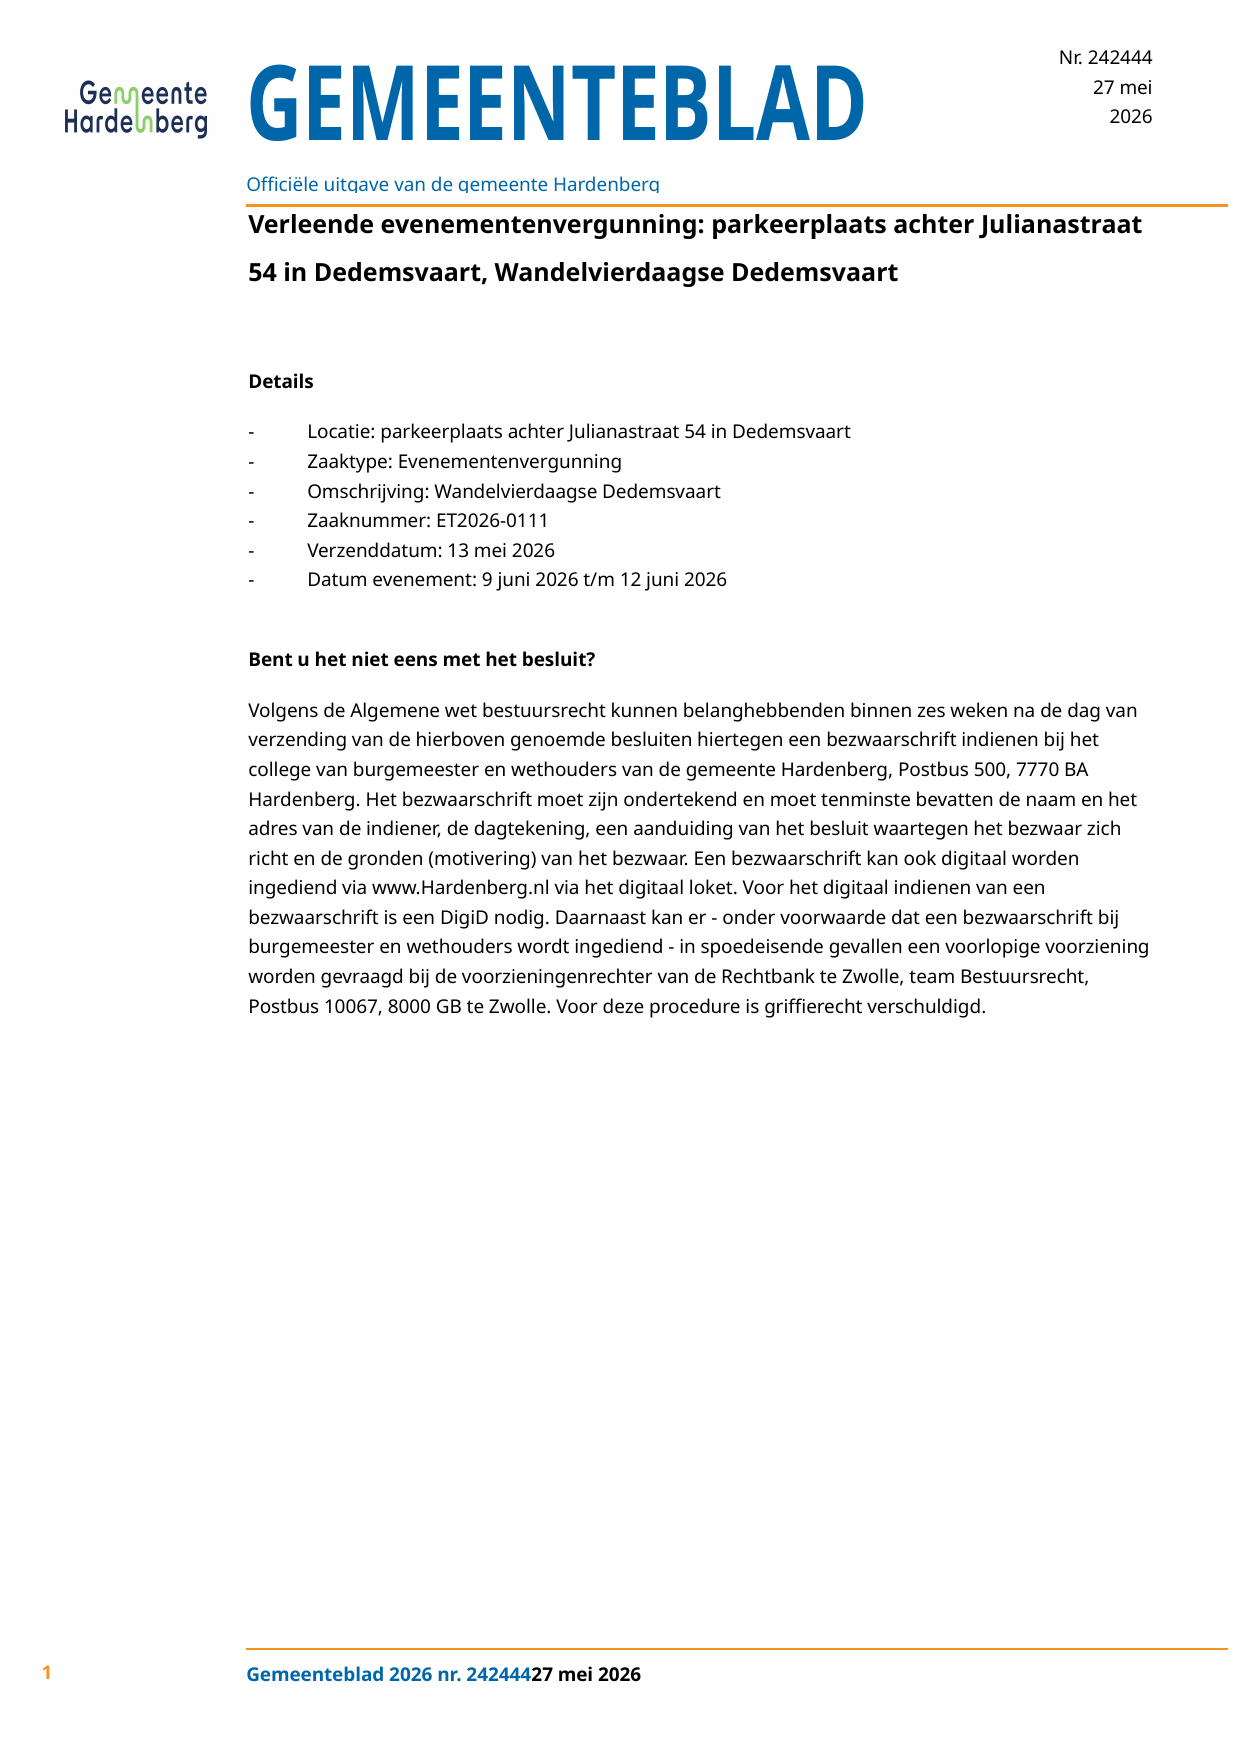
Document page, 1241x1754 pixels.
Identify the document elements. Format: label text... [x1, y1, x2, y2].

text Bent u het niet eens met het besluit? [248, 647, 1152, 672]
list Verzenddatum: 13 mei 2026 [248, 537, 1152, 563]
text Details [248, 368, 1152, 394]
list Zaaknummer: ET2026-0111 [248, 507, 1152, 533]
text Verleende evenementenvergunning: parkeerplaats achter Julianastraat 54 in Dedemsvaart, Wandelvierdaagse Dedemsvaart [248, 207, 1152, 288]
list Datum evenement: 9 juni 2026 t/m 12 juni 2026 [248, 567, 1152, 592]
text Volgens de Algemene wet bestuursrecht kunnen belanghebbenden binnen zes weken na de dag van verzending van de hierboven genoemde besluiten hiertegen een bezwaarschrift indienen bij het college van burgemeester en wethouders van de gemeente Hardenberg, Postbus 500, 7770 BA Hardenberg. Het bezwaarschrift moet zijn ondertekend en moet tenminste bevatten de naam en het adres van de indiener, de dagtekening, een aanduiding van het besluit waartegen het bezwaar zich richt en de gronden (motivering) van het bezwaar. Een bezwaarschrift kan ook digitaal worden ingediend via www.Hardenberg.nl via het digitaal loket. Voor het digitaal indienen van een bezwaarschrift is een DigiD nodig. Daarnaast kan er - onder voorwaarde dat een bezwaarschrift bij burgemeester en wethouders wordt ingediend - in spoedeisende gevallen een voorlopige voorziening worden gevraagd bij de voorzieningenrechter van de Rechtbank te Zwolle, team Bestuursrecht, Postbus 10067, 8000 GB te Zwolle. Voor deze procedure is griffierecht verschuldigd. [248, 697, 1152, 1019]
list Locatie: parkeerplaats achter Julianastraat 54 in Dedemsvaart [248, 419, 1152, 444]
list Omschrijving: Wandelvierdaagse Dedemsvaart [248, 478, 1152, 504]
picture [41, 47, 231, 172]
list Zaaktype: Evenementenvergunning [248, 448, 1152, 474]
